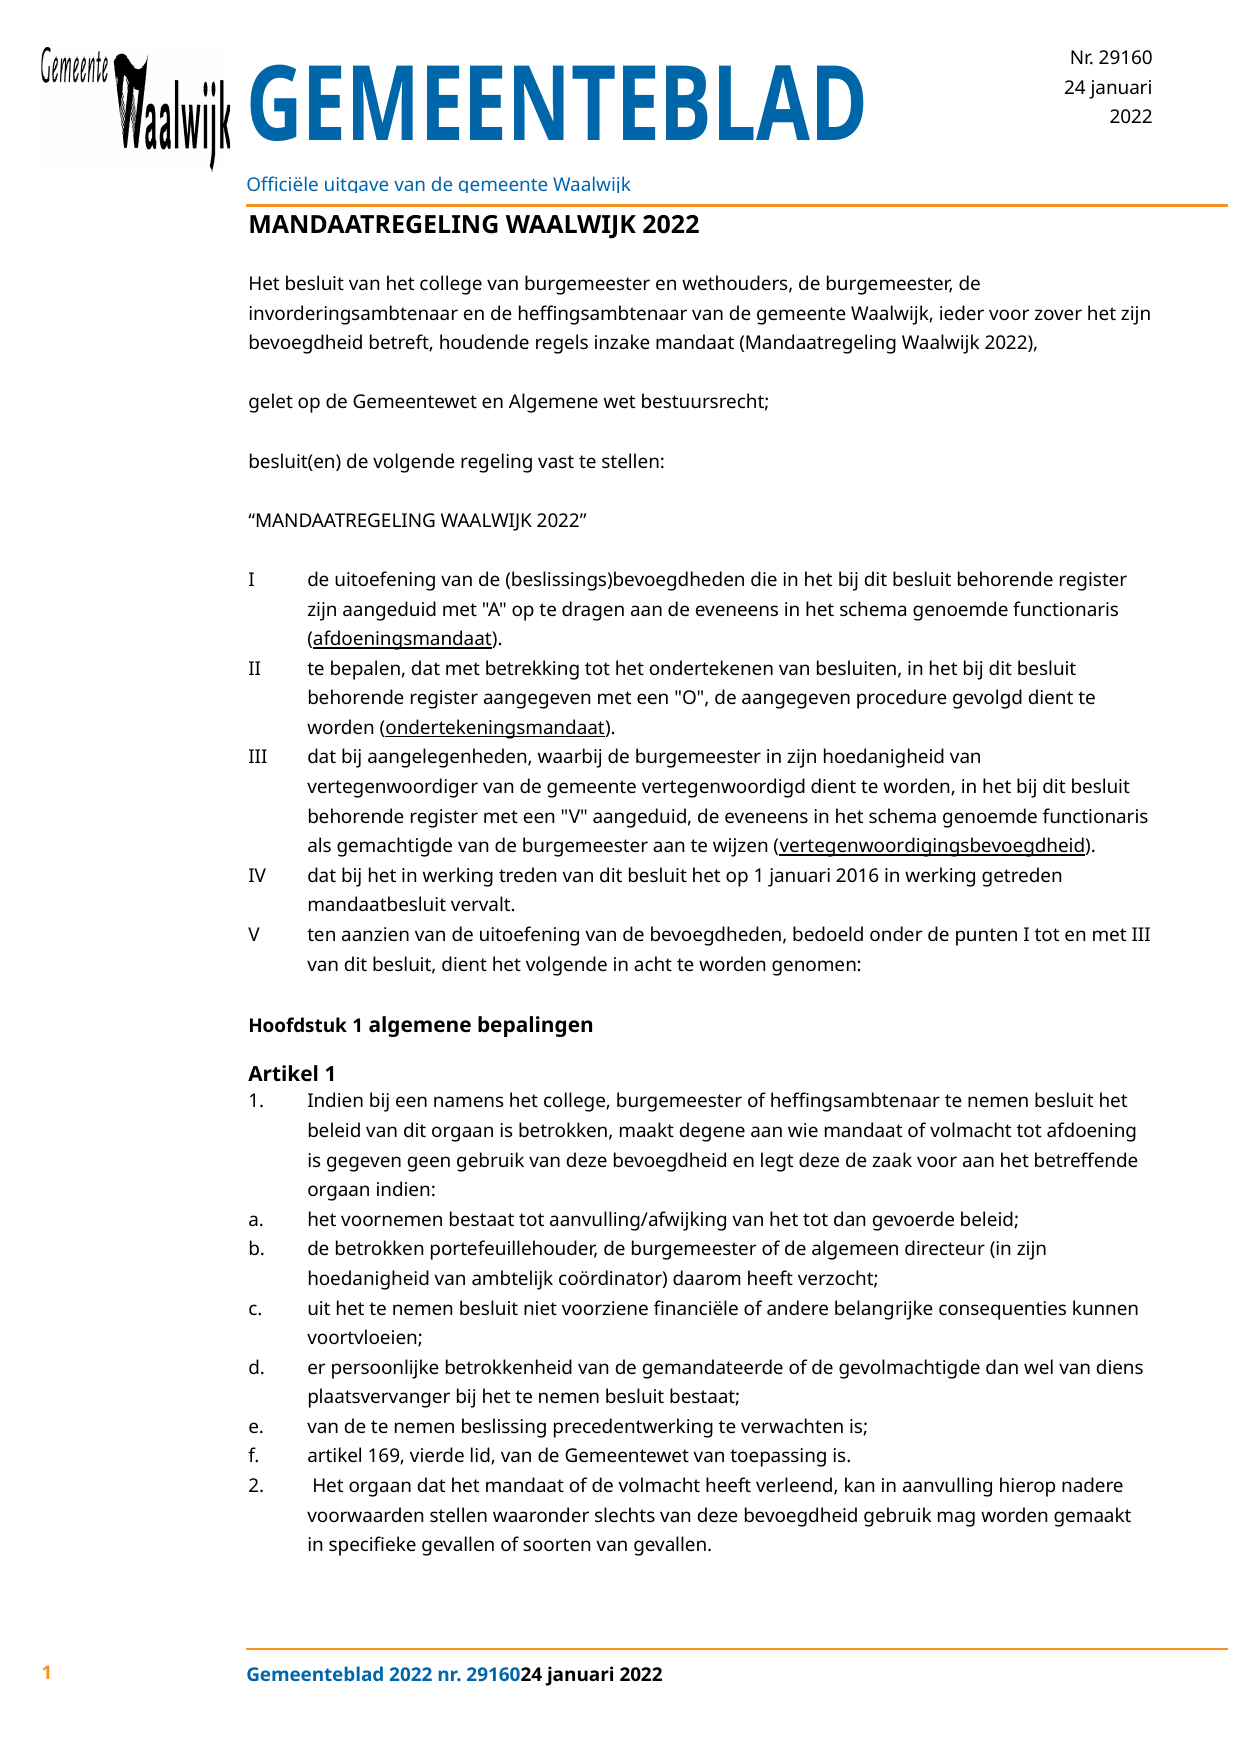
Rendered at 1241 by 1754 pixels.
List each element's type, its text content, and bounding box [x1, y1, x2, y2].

text Het besluit van het college van burgemeester en wethouders, de burgemeester, de invorderingsambtenaar en de heffingsambtenaar van de gemeente Waalwijk, ieder voor zover het zijn bevoegdheid betreft, houdende regels inzake mandaat (Mandaatregeling Waalwijk 2022), [248, 270, 1152, 355]
list dat bij het in werking treden van dit besluit het op 1 januari 2016 in werking getreden mandaatbesluit vervalt. [248, 862, 1152, 917]
list dat bij aangelegenheden, waarbij de burgemeester in zijn hoedanigheid van vertegenwoordiger van de gemeente vertegenwoordigd dient te worden, in het bij dit besluit behorende register met een "V" aangeduid, de eveneens in het schema genoemde functionaris als gemachtigde van de burgemeester aan te wijzen (vertegenwoor­digingsbe­voegd­heid). [248, 744, 1152, 858]
text Hoofdstuk 1 algemene bepalingen [248, 1010, 1152, 1038]
text “MANDAATREGELING WAALWIJK 2022” [248, 507, 1152, 533]
list van de te nemen beslissing precedentwerking te verwachten is; [248, 1413, 1152, 1439]
list ten aanzien van de uitoefening van de bevoegdheden, bedoeld onder de punten I tot en met III van dit besluit, dient het volgende in acht te worden genomen: [248, 921, 1152, 976]
text MANDAATREGELING WAALWIJK 2022 [248, 207, 1152, 241]
list Indien bij een namens het college, burgemeester of heffingsambtenaar te nemen besluit het beleid van dit orgaan is betrokken, maakt degene aan wie mandaat of volmacht tot afdoening is gegeven geen gebruik van deze bevoegdheid en legt deze de zaak voor aan het betreffende orgaan indien: [248, 1088, 1152, 1202]
list artikel 169, vierde lid, van de Gemeentewet van toepassing is. [248, 1443, 1152, 1468]
list uit het te nemen besluit niet voorziene financiële of andere belang­rijke conse­quenties kunnen voortvloeien; [248, 1295, 1152, 1350]
list de betrokken portefeuillehouder, de burgemeester of de algemeen directeur (in zijn hoedanigheid van ambtelijk coördinator) daarom heeft verzocht; [248, 1236, 1152, 1291]
text gelet op de Gemeentewet en Algemene wet bestuursrecht; [248, 389, 1152, 414]
list te bepalen, dat met betrekking tot het ondertekenen van besluiten, in het bij dit besluit behoren­de register aangegeven met een "O", de aangege­ven procedure gevolgd dient te worden (ondertekeningsmandaat). [248, 655, 1152, 740]
list het voornemen bestaat tot aanvulling/afwijking van het tot dan gevoerde beleid; [248, 1206, 1152, 1232]
list de uitoefening van de (beslissings)bevoegdheden die in het bij dit besluit behorende register zijn aangeduid met "A" op te dragen aan de eveneens in het schema genoemde functionaris (afdoeningsmandaat). [248, 566, 1152, 651]
text besluit(en) de volgende regeling vast te stellen: [248, 448, 1152, 473]
list Het orgaan dat het mandaat of de volmacht heeft verleend, kan in aanvulling hierop nadere voorwaarden stellen waaronder slechts van deze bevoegdheid gebruik mag worden gemaakt in specifieke gevallen of soorten van gevallen. [248, 1472, 1152, 1557]
list er persoonlijke betrokkenheid van de gemandateerde of de gevolmachtigde dan wel van diens plaatsvervanger bij het te nemen besluit bestaat; [248, 1354, 1152, 1409]
text Artikel 1 [248, 1059, 1152, 1088]
picture [41, 47, 231, 172]
